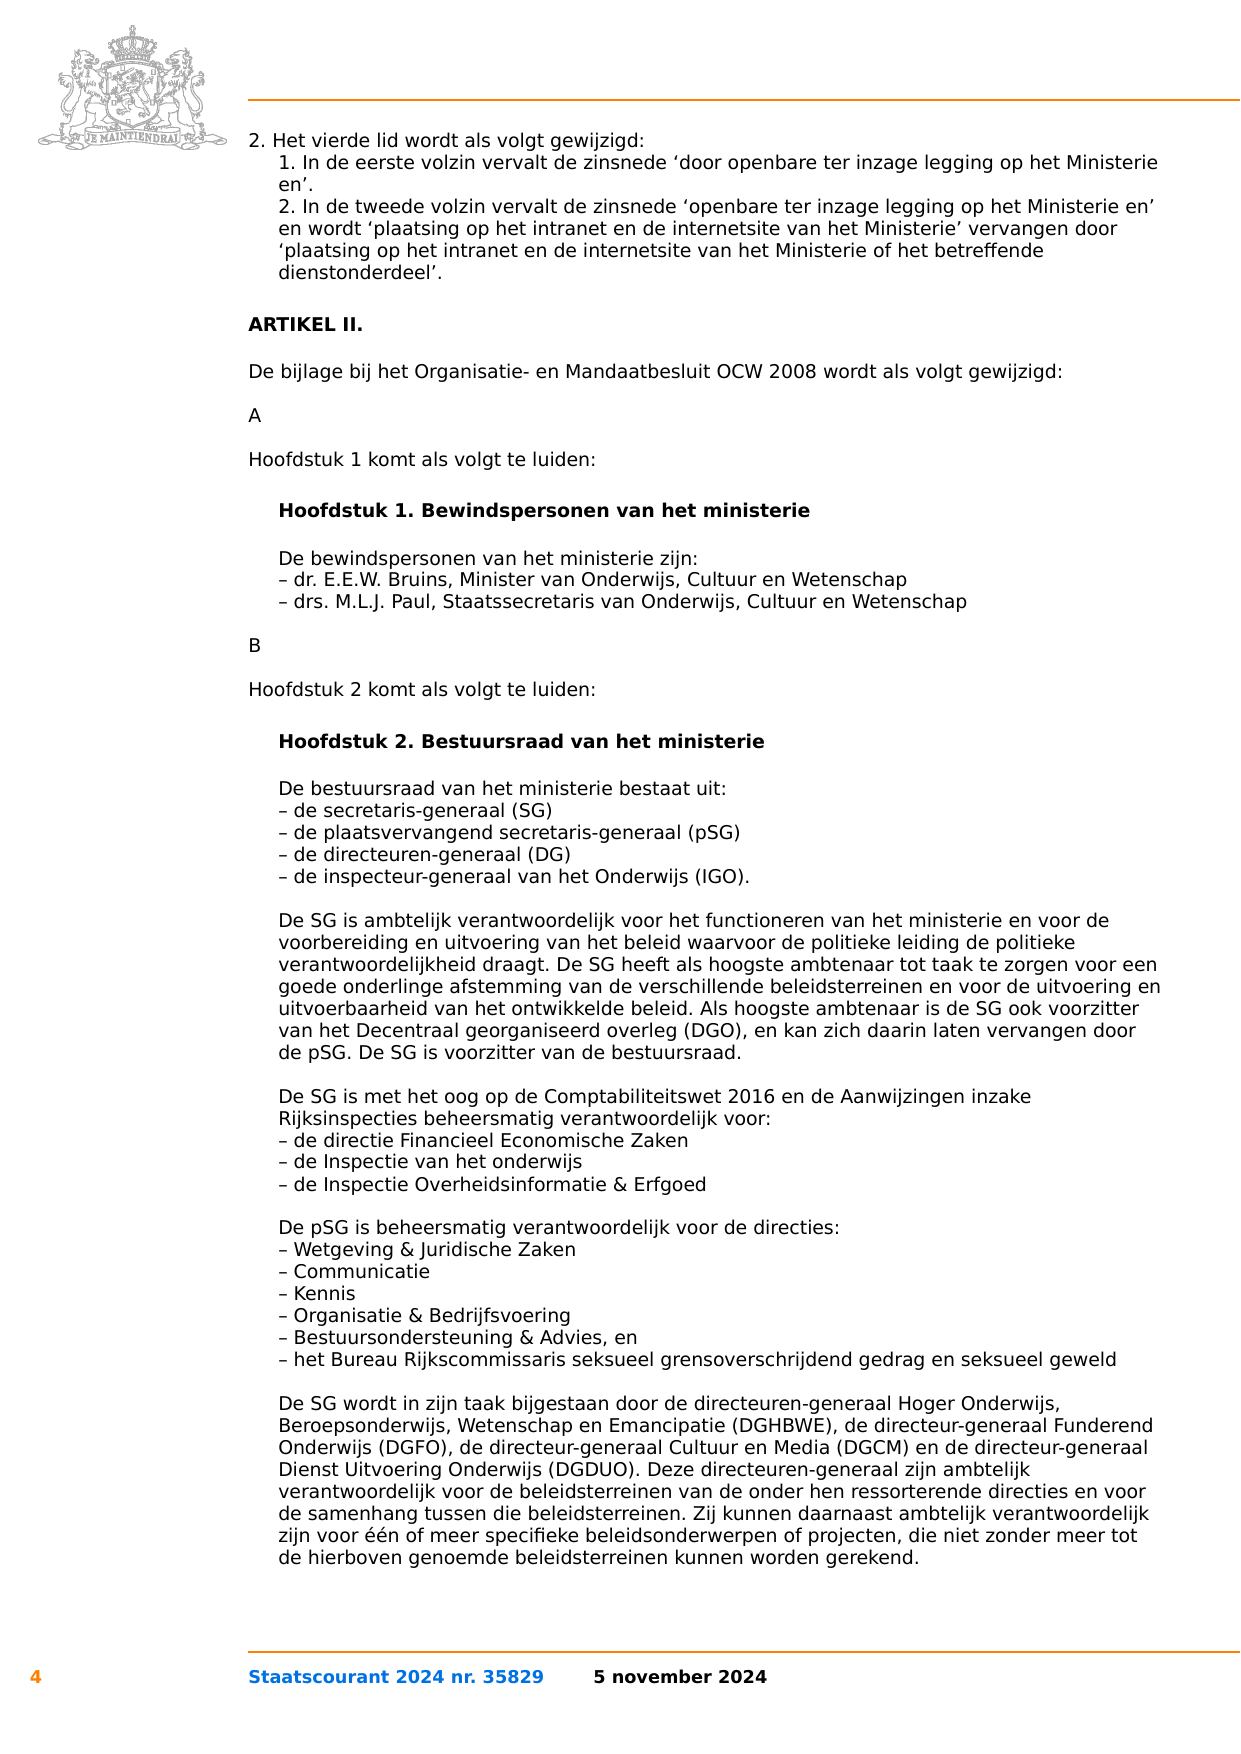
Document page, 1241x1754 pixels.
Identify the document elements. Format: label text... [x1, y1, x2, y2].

text – Kennis [278, 1283, 1163, 1305]
subtitle ARTIKEL II. [248, 314, 1163, 336]
text – de Inspectie Overheidsinformatie & Erfgoed [278, 1173, 1163, 1195]
text Hoofdstuk 2 komt als volgt te luiden: [248, 679, 1163, 701]
text – Organisatie & Bedrijfsvoering [278, 1305, 1163, 1327]
text De SG is ambtelijk verantwoordelijk voor het functioneren van het ministerie en voor de voorbereiding en uitvoering van het beleid waarvoor de politieke leiding de politieke verantwoordelijkheid draagt. De SG heeft als hoogste ambtenaar tot taak te zorgen voor een goede onderlinge afstemming van de verschillende beleidsterreinen en voor de uitvoering en uitvoerbaarheid van het ontwikkelde beleid. Als hoogste ambtenaar is de SG ook voorzitter van het Decentraal georganiseerd overleg (DGO), en kan zich daarin laten vervangen door de pSG. De SG is voorzitter van de bestuursraad. [278, 910, 1163, 1064]
text De pSG is beheersmatig verantwoordelijk voor de directies: [278, 1217, 1163, 1239]
subtitle Hoofdstuk 1. Bewindspersonen van het ministerie [278, 500, 1163, 522]
text De SG is met het oog op de Comptabiliteitswet 2016 en de Aanwijzingen inzake Rijksinspecties beheersmatig verantwoordelijk voor: [278, 1086, 1163, 1129]
text 2. Het vierde lid wordt als volgt gewijzigd: [248, 130, 1163, 152]
picture [38, 25, 227, 150]
text – de inspecteur-generaal van het Onderwijs (IGO). [278, 866, 1163, 888]
text – Communicatie [278, 1261, 1163, 1283]
text – de plaatsvervangend secretaris-generaal (pSG) [278, 822, 1163, 844]
text Hoofdstuk 1 komt als volgt te luiden: [248, 448, 1163, 470]
text – de directie Financieel Economische Zaken [278, 1129, 1163, 1151]
subtitle Hoofdstuk 2. Bestuursraad van het ministerie [278, 731, 1163, 753]
text B [248, 635, 1163, 657]
text – Bestuursondersteuning & Advies, en [278, 1327, 1163, 1349]
text De bijlage bij het Organisatie- en Mandaatbesluit OCW 2008 wordt als volgt gewijzigd: [248, 361, 1163, 383]
text – Wetgeving & Juridische Zaken [278, 1239, 1163, 1261]
text – drs. M.L.J. Paul, Staatssecretaris van Onderwijs, Cultuur en Wetenschap [278, 591, 1163, 613]
text – de secretaris-generaal (SG) [278, 800, 1163, 822]
text De bestuursraad van het ministerie bestaat uit: [278, 778, 1163, 800]
text – het Bureau Rijkscommissaris seksueel grensoverschrijdend gedrag en seksueel geweld [278, 1349, 1163, 1371]
text De SG wordt in zijn taak bijgestaan door de directeuren-generaal Hoger Onderwijs, Beroepsonderwijs, Wetenschap en Emancipatie (DGHBWE), de directeur-generaal Funderend Onderwijs (DGFO), de directeur-generaal Cultuur en Media (DGCM) en de directeur-generaal Dienst Uitvoering Onderwijs (DGDUO). Deze directeuren-generaal zijn ambtelijk verantwoordelijk voor de beleidsterreinen van de onder hen ressorterende directies en voor de samenhang tussen die beleidsterreinen. Zij kunnen daarnaast ambtelijk verantwoordelijk zijn voor één of meer specifieke beleidsonderwerpen of projecten, die niet zonder meer tot de hierboven genoemde beleidsterreinen kunnen worden gerekend. [278, 1393, 1163, 1569]
text A [248, 404, 1163, 427]
text – dr. E.E.W. Bruins, Minister van Onderwijs, Cultuur en Wetenschap [278, 569, 1163, 591]
text 1. In de eerste volzin vervalt de zinsnede ‘door openbare ter inzage legging op het Ministerie en’. [278, 152, 1163, 196]
text De bewindspersonen van het ministerie zijn: [278, 547, 1163, 569]
text – de directeuren-generaal (DG) [278, 844, 1163, 866]
text – de Inspectie van het onderwijs [278, 1151, 1163, 1173]
text 2. In de tweede volzin vervalt de zinsnede ‘openbare ter inzage legging op het Ministerie en’ en wordt ‘plaatsing op het intranet en de internetsite van het Ministerie’ vervangen door ‘plaatsing op het intranet en de internetsite van het Ministerie of het betreffende dienstonderdeel’. [278, 196, 1163, 284]
